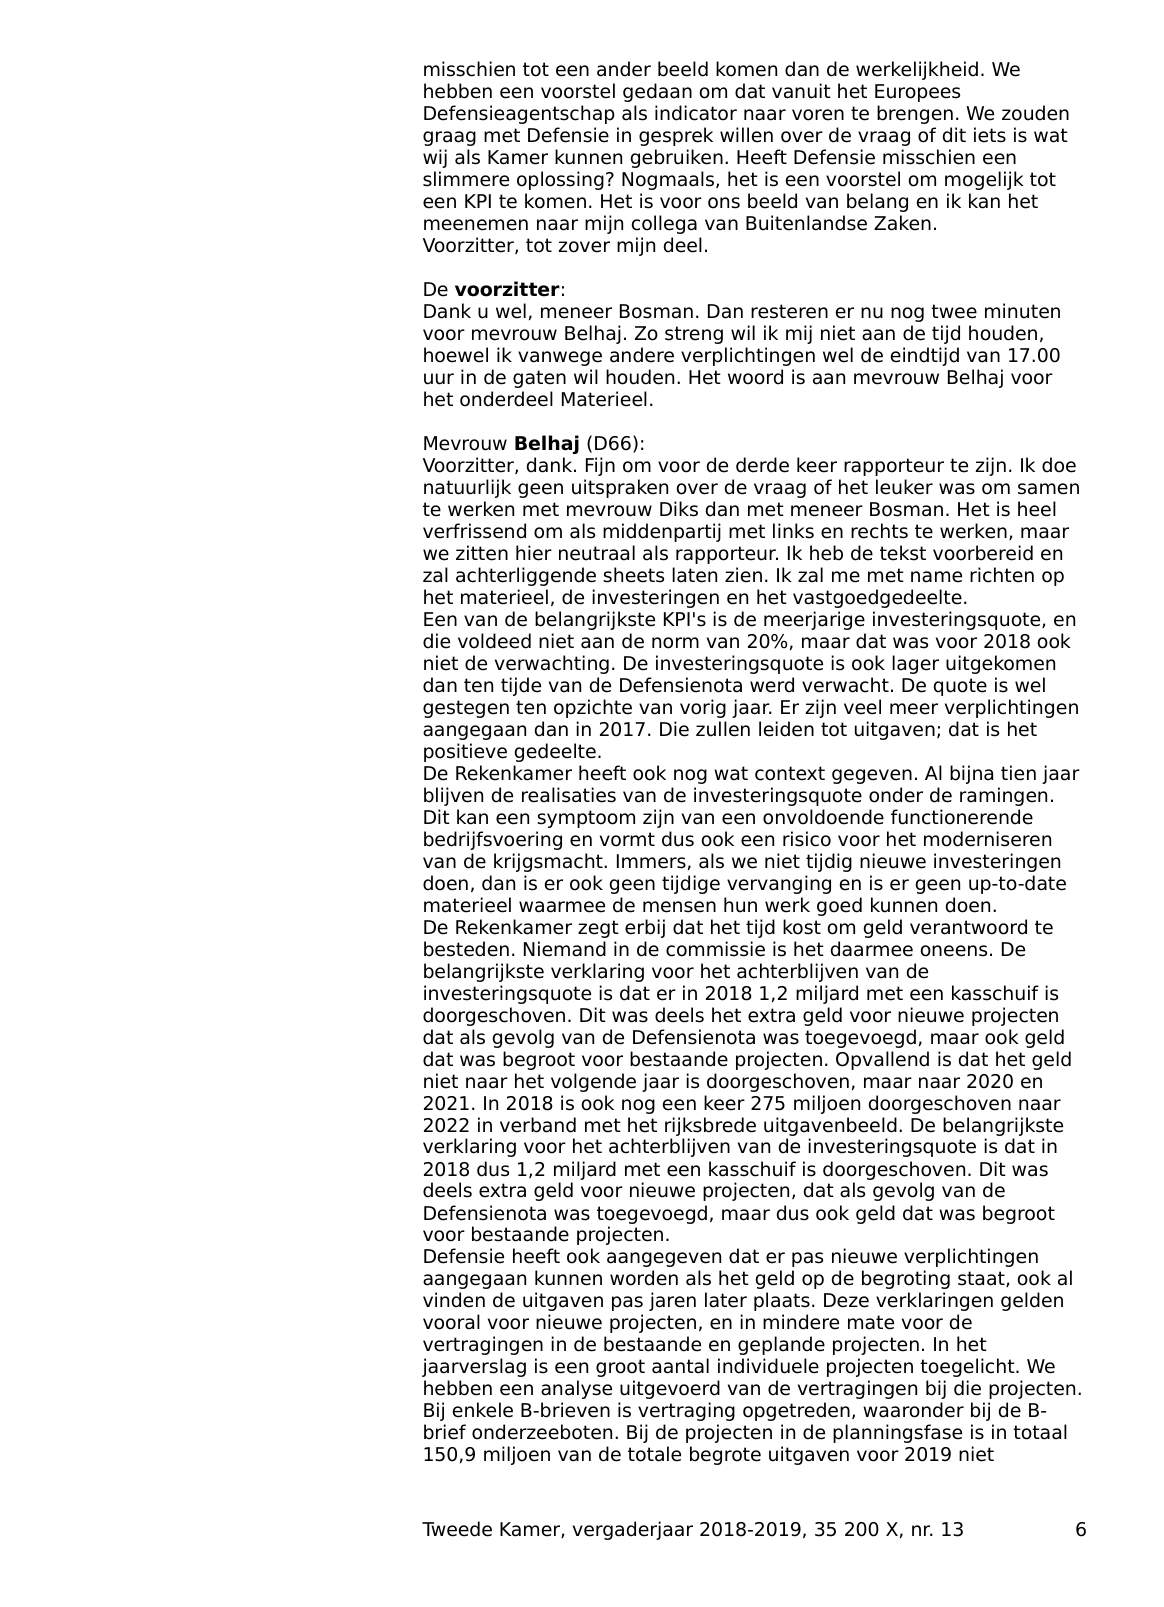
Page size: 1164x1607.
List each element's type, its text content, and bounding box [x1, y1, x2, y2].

text Voorzitter, tot zover mijn deel. [422, 235, 1087, 257]
text Defensie heeft ook aangegeven dat er pas nieuwe verplichtingen aangegaan kunnen worden als het geld op de begroting staat, ook al vinden de uitgaven pas jaren later plaats. Deze verklaringen gelden vooral voor nieuwe projecten, en in mindere mate voor de vertragingen in de bestaande en geplande projecten. In het jaarverslag is een groot aantal individuele projecten toegelicht. We hebben een analyse uitgevoerd van de vertragingen bij die projecten. Bij enkele B-brieven is vertraging opgetreden, waaronder bij de B-brief onderzeeboten. Bij de projecten in de planningsfase is in totaal 150,9 miljoen van de totale begrote uitgaven voor 2019 niet [422, 1246, 1087, 1466]
text Mevrouw Belhaj (D66): [422, 433, 1087, 455]
text Een van de belangrijkste KPI's is de meerjarige investeringsquote, en die voldeed niet aan de norm van 20%, maar dat was voor 2018 ook niet de verwachting. De investeringsquote is ook lager uitgekomen dan ten tijde van de Defensienota werd verwacht. De quote is wel gestegen ten opzichte van vorig jaar. Er zijn veel meer verplichtingen aangegaan dan in 2017. Die zullen leiden tot uitgaven; dat is het positieve gedeelte. [422, 609, 1087, 763]
text misschien tot een ander beeld komen dan de werkelijkheid. We hebben een voorstel gedaan om dat vanuit het Europees Defensieagentschap als indicator naar voren te brengen. We zouden graag met Defensie in gesprek willen over de vraag of dit iets is wat wij als Kamer kunnen gebruiken. Heeft Defensie misschien een slimmere oplossing? Nogmaals, het is een voorstel om mogelijk tot een KPI te komen. Het is voor ons beeld van belang en ik kan het meenemen naar mijn collega van Buitenlandse Zaken. [422, 59, 1087, 235]
text Voorzitter, dank. Fijn om voor de derde keer rapporteur te zijn. Ik doe natuurlijk geen uitspraken over de vraag of het leuker was om samen te werken met mevrouw Diks dan met meneer Bosman. Het is heel verfrissend om als middenpartij met links en rechts te werken, maar we zitten hier neutraal als rapporteur. Ik heb de tekst voorbereid en zal achterliggende sheets laten zien. Ik zal me met name richten op het materieel, de investeringen en het vastgoedgedeelte. [422, 455, 1087, 609]
text De Rekenkamer heeft ook nog wat context gegeven. Al bijna tien jaar blijven de realisaties van de investeringsquote onder de ramingen. Dit kan een symptoom zijn van een onvoldoende functionerende bedrijfsvoering en vormt dus ook een risico voor het moderniseren van de krijgsmacht. Immers, als we niet tijdig nieuwe investeringen doen, dan is er ook geen tijdige vervanging en is er geen up-to-date materieel waarmee de mensen hun werk goed kunnen doen. [422, 763, 1087, 917]
text De Rekenkamer zegt erbij dat het tijd kost om geld verantwoord te besteden. Niemand in de commissie is het daarmee oneens. De belangrijkste verklaring voor het achterblijven van de investeringsquote is dat er in 2018 1,2 miljard met een kasschuif is doorgeschoven. Dit was deels het extra geld voor nieuwe projecten dat als gevolg van de Defensienota was toegevoegd, maar ook geld dat was begroot voor bestaande projecten. Opvallend is dat het geld niet naar het volgende jaar is doorgeschoven, maar naar 2020 en 2021. In 2018 is ook nog een keer 275 miljoen doorgeschoven naar 2022 in verband met het rijksbrede uitgavenbeeld. De belangrijkste verklaring voor het achterblijven van de investeringsquote is dat in 2018 dus 1,2 miljard met een kasschuif is doorgeschoven. Dit was deels extra geld voor nieuwe projecten, dat als gevolg van de Defensienota was toegevoegd, maar dus ook geld dat was begroot voor bestaande projecten. [422, 917, 1087, 1246]
text Dank u wel, meneer Bosman. Dan resteren er nu nog twee minuten voor mevrouw Belhaj. Zo streng wil ik mij niet aan de tijd houden, hoewel ik vanwege andere verplichtingen wel de eindtijd van 17.00 uur in de gaten wil houden. Het woord is aan mevrouw Belhaj voor het onderdeel Materieel. [422, 301, 1087, 411]
text De voorzitter: [422, 279, 1087, 301]
